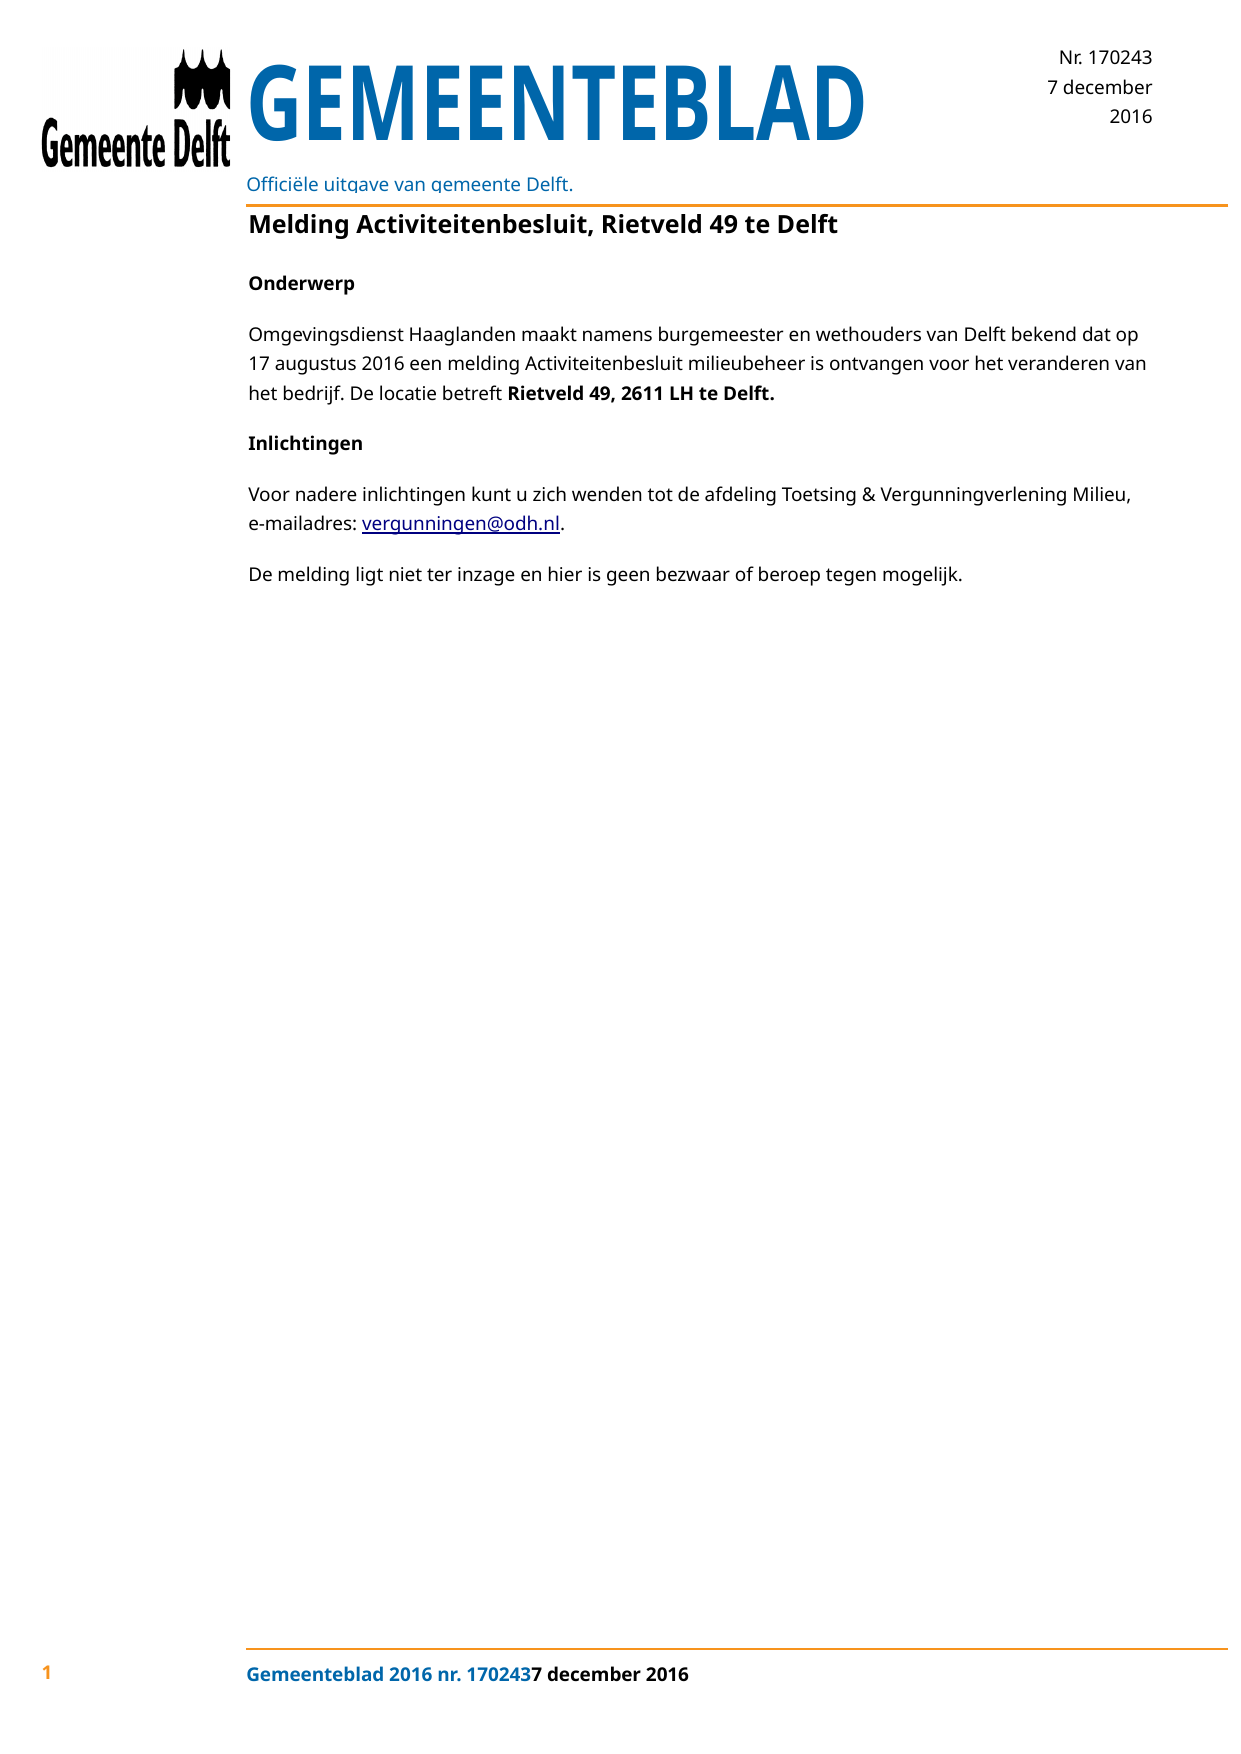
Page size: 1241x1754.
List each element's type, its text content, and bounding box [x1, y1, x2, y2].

text Voor nadere inlichtingen kunt u zich wenden tot de afdeling Toetsing & Vergunningverlening Milieu, e-mailadres: vergunningen@odh.nl. [248, 481, 1152, 536]
text Inlichtingen [248, 430, 1152, 456]
text Omgevingsdienst Haaglanden maakt namens burgemeester en wethouders van Delft bekend dat op 17 augustus 2016 een melding Activiteitenbesluit milieubeheer is ontvangen voor het veranderen van het bedrijf. De locatie betreft Rietveld 49, 2611 LH te Delft. [248, 321, 1152, 406]
picture [41, 47, 231, 172]
text De melding ligt niet ter inzage en hier is geen bezwaar of beroep tegen mogelijk. [248, 561, 1152, 586]
text Onderwerp [248, 270, 1152, 296]
text Melding Activiteitenbesluit, Rietveld 49 te Delft [248, 207, 1152, 241]
